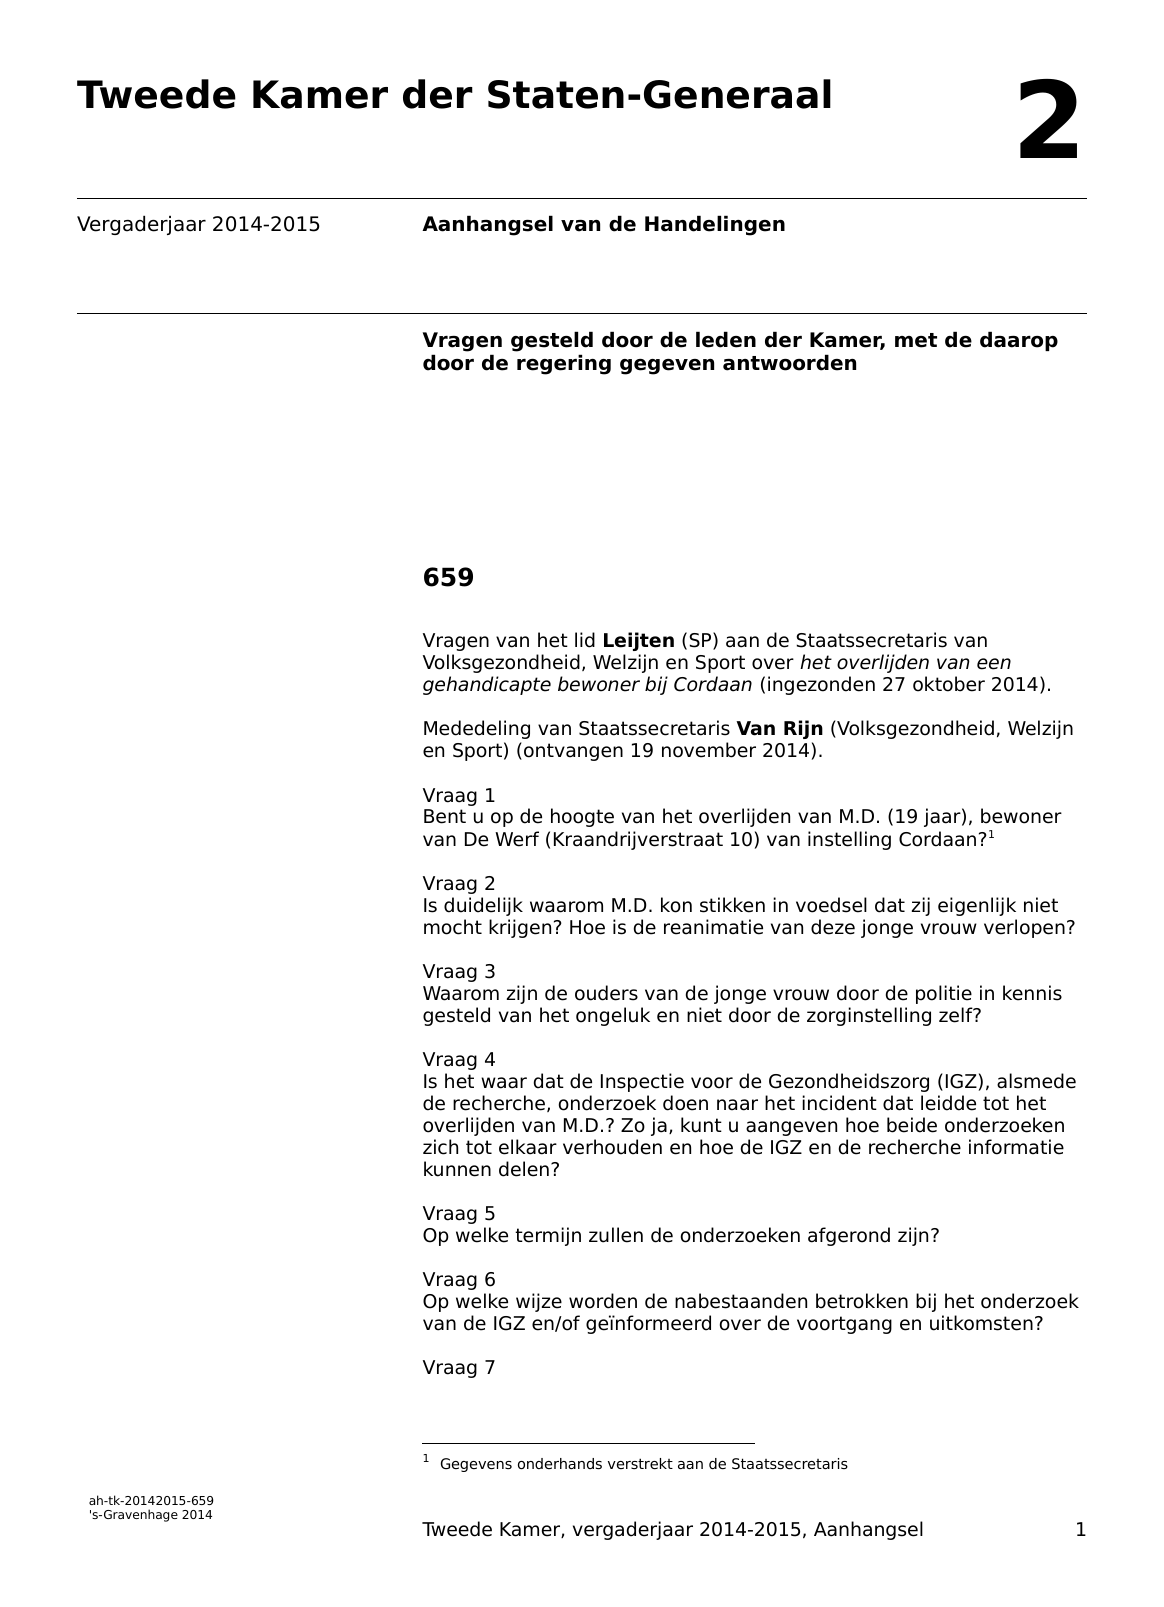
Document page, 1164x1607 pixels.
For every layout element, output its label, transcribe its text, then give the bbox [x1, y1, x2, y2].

text Vraag 3 [422, 961, 1087, 983]
table_cell Aanhangsel van de Handelingen [422, 199, 1087, 313]
table_cell Vragen gesteld door de leden der Kamer, met de daarop door de regering gegeven antwoorden [422, 314, 1087, 375]
text Is het waar dat de Inspectie voor de Gezondheidszorg (IGZ), alsmede de recherche, onderzoek doen naar het incident dat leidde tot het overlijden van M.D.? Zo ja, kunt u aangeven hoe beide onderzoeken zich tot elkaar verhouden en hoe de IGZ en de recherche informatie kunnen delen? [422, 1071, 1087, 1181]
text 's-Gravenhage 2014 [88, 1508, 323, 1522]
table_header 2 [886, 59, 1087, 198]
text Mededeling van Staatssecretaris Van Rijn (Volksgezondheid, Welzijn en Sport) (ontvangen 19 november 2014). [422, 718, 1087, 762]
text Vragen van het lid Leijten (SP) aan de Staatssecretaris van Volksgezondheid, Welzijn en Sport over het overlijden van een gehandicapte bewoner bij Cordaan (ingezonden 27 oktober 2014). [422, 630, 1087, 696]
text Vraag 2 [422, 873, 1087, 894]
table_cell [77, 314, 422, 375]
text Op welke termijn zullen de onderzoeken afgerond zijn? [422, 1225, 1087, 1247]
text Waarom zijn de ouders van de jonge vrouw door de politie in kennis gesteld van het ongeluk en niet door de zorginstelling zelf? [422, 983, 1087, 1027]
text Op welke wijze worden de nabestaanden betrokken bij het onderzoek van de IGZ en/of geïnformeerd over de voortgang en uitkomsten? [422, 1291, 1087, 1335]
text Gegevens onderhands verstrekt aan de Staatssecretaris [422, 1452, 1087, 1474]
table_cell Vergaderjaar 2014-2015 [77, 199, 422, 313]
text Is duidelijk waarom M.D. kon stikken in voedsel dat zij eigenlijk niet mocht krijgen? Hoe is de reanimatie van deze jonge vrouw verlopen? [422, 894, 1087, 938]
text Vraag 1 [422, 784, 1087, 806]
text Vraag 6 [422, 1269, 1087, 1291]
text Bent u op de hoogte van het overlijden van M.D. (19 jaar), bewoner van De Werf (Kraandrijverstraat 10) van instelling Cordaan? [422, 806, 1087, 850]
text 659 [422, 563, 1087, 592]
text Vraag 7 [422, 1357, 1087, 1379]
text Vraag 4 [422, 1049, 1087, 1071]
table_header Tweede Kamer der Staten-Generaal [77, 59, 886, 198]
text Vraag 5 [422, 1203, 1087, 1225]
text ah-tk-20142015-659 [88, 1494, 323, 1508]
